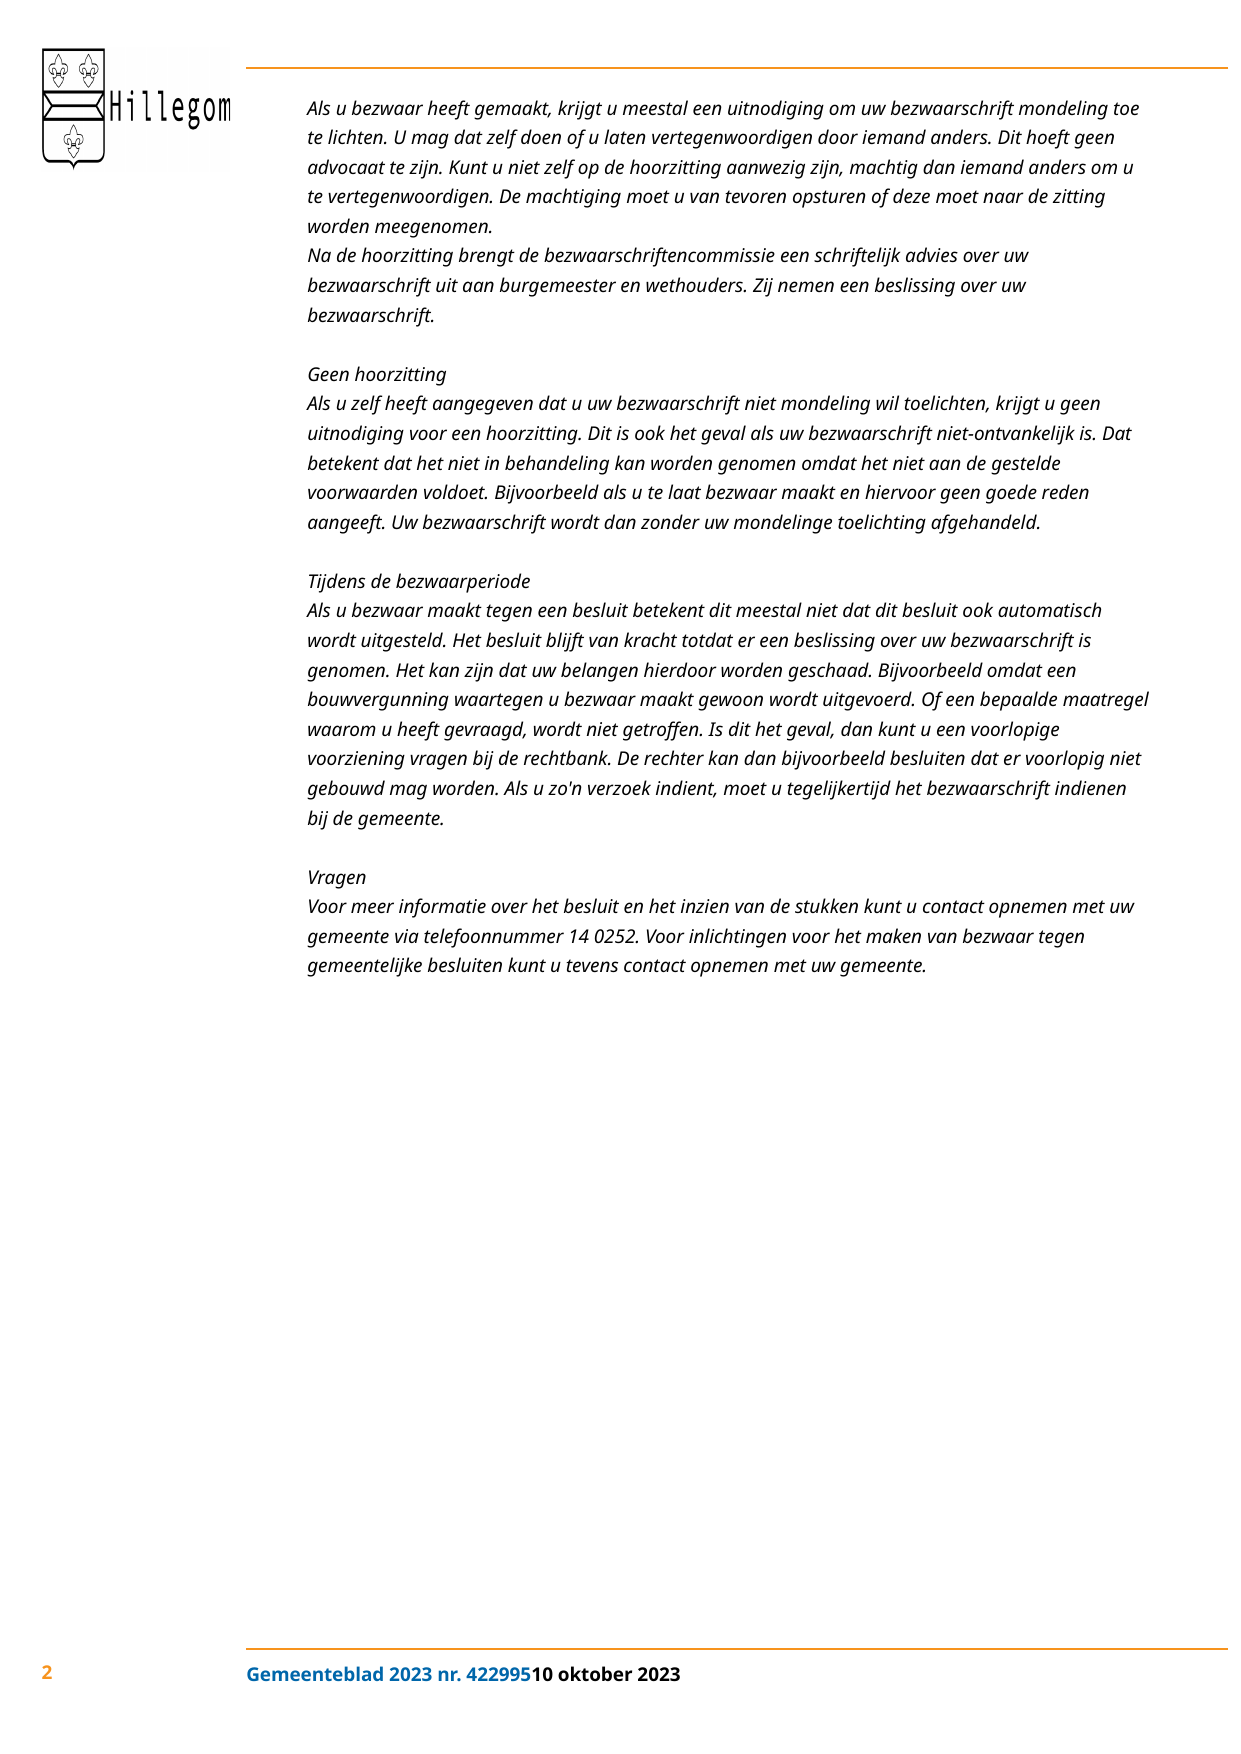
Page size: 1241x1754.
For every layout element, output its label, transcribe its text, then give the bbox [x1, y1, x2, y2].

list Als u bezwaar heeft gemaakt, krijgt u meestal een uitnodiging om uw bezwaarschrift mondeling toe te lichten. U mag dat zelf doen of u laten vertegenwoordigen door iemand anders. Dit hoeft geen advocaat te zijn. Kunt u niet zelf op de hoorzitting aanwezig zijn, machtig dan iemand anders om u te vertegenwoordigen. De machtiging moet u van tevoren opsturen of deze moet naar de zitting worden meegenomen. [248, 95, 1152, 239]
picture [41, 47, 231, 172]
list Tijdens de bezwaarperiode [248, 568, 1152, 594]
list Voor meer informatie over het besluit en het inzien van de stukken kunt u contact opnemen met uw gemeente via telefoonnummer 14 0252. Voor inlichtingen voor het maken van bezwaar tegen gemeentelijke besluiten kunt u tevens contact opnemen met uw gemeente. [248, 893, 1152, 978]
list Vragen [248, 864, 1152, 890]
list Geen hoorzitting [248, 361, 1152, 387]
list Na de hoorzitting brengt de bezwaarschriftencommissie een schriftelijk advies over uw bezwaarschrift uit aan burgemeester en wethouders. Zij nemen een beslissing over uw bezwaarschrift. [248, 243, 1152, 328]
list Als u bezwaar maakt tegen een besluit betekent dit meestal niet dat dit besluit ook automatisch wordt uitgesteld. Het besluit blijft van kracht totdat er een beslissing over uw bezwaarschrift is genomen. Het kan zijn dat uw belangen hierdoor worden geschaad. Bijvoorbeeld omdat een bouwvergunning waartegen u bezwaar maakt gewoon wordt uitgevoerd. Of een bepaalde maatregel waarom u heeft gevraagd, wordt niet getroffen. Is dit het geval, dan kunt u een voorlopige voorziening vragen bij de rechtbank. De rechter kan dan bijvoorbeeld besluiten dat er voorlopig niet gebouwd mag worden. Als u zo'n verzoek indient, moet u tegelijkertijd het bezwaarschrift indienen bij de gemeente. [248, 598, 1152, 831]
list Als u zelf heeft aangegeven dat u uw bezwaarschrift niet mondeling wil toelichten, krijgt u geen uitnodiging voor een hoorzitting. Dit is ook het geval als uw bezwaarschrift niet-ontvankelijk is. Dat betekent dat het niet in behandeling kan worden genomen omdat het niet aan de gestelde voorwaarden voldoet. Bijvoorbeeld als u te laat bezwaar maakt en hiervoor geen goede reden aangeeft. Uw bezwaarschrift wordt dan zonder uw mondelinge toelichting afgehandeld. [248, 391, 1152, 535]
